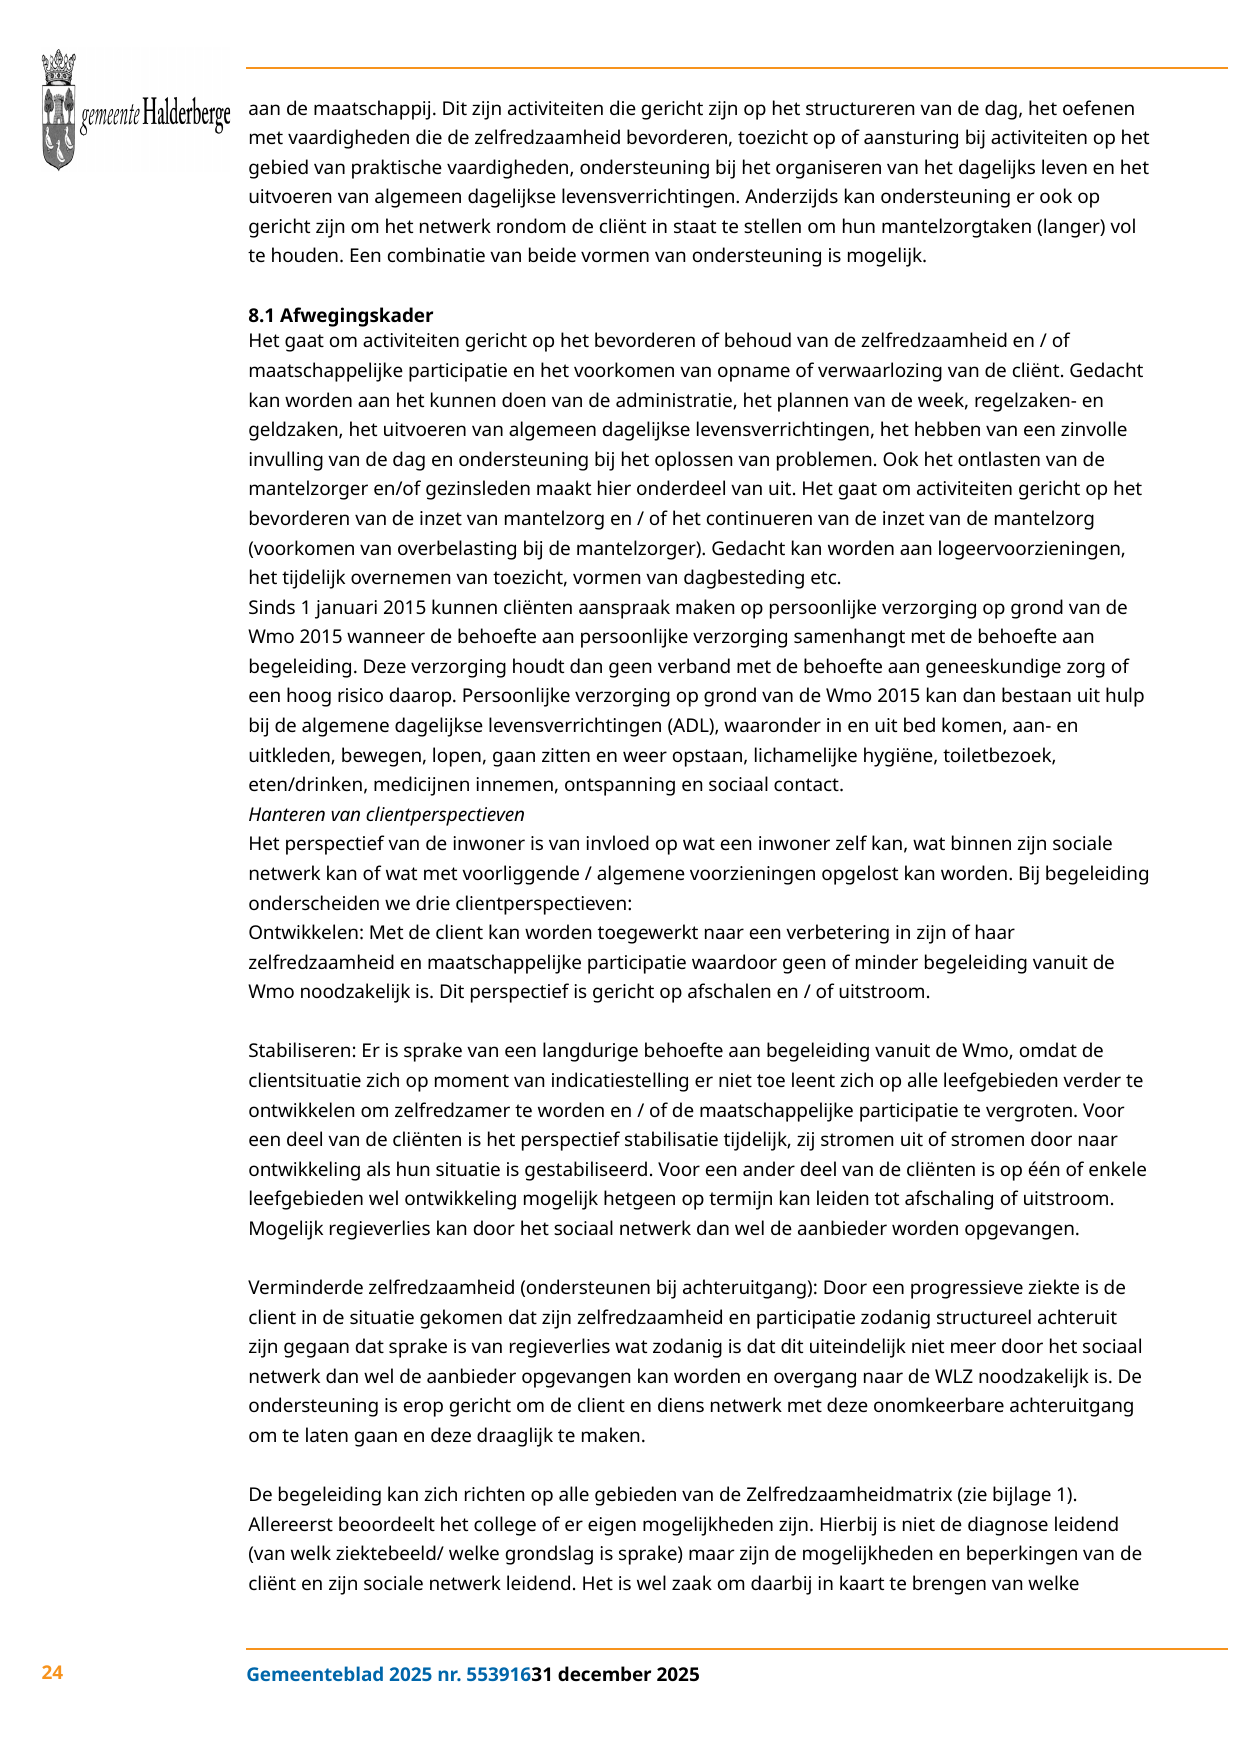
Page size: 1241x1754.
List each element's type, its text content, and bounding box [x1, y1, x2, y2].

text Allereerst beoordeelt het college of er eigen mogelijkheden zijn. Hierbij is niet de diagnose leidend (van welk ziektebeeld/ welke grondslag is sprake) maar zijn de mogelijkheden en beperkingen van de cliënt en zijn sociale netwerk leidend. Het is wel zaak om daarbij in kaart te brengen van welke [248, 1511, 1152, 1596]
text Verminderde zelfredzaamheid (ondersteunen bij achteruitgang): Door een progressieve ziekte is de client in de situatie gekomen dat zijn zelfredzaamheid en participatie zodanig structureel achteruit zijn gegaan dat sprake is van regieverlies wat zodanig is dat dit uiteindelijk niet meer door het sociaal netwerk dan wel de aanbieder opgevangen kan worden en overgang naar de WLZ noodzakelijk is. De ondersteuning is erop gericht om de client en diens netwerk met deze onomkeerbare achteruitgang om te laten gaan en deze draaglijk te maken. [248, 1274, 1152, 1448]
text Het gaat om activiteiten gericht op het bevorderen of behoud van de zelfredzaamheid en / of maatschappelijke participatie en het voorkomen van opname of verwaarlozing van de cliënt. Gedacht kan worden aan het kunnen doen van de administratie, het plannen van de week, regelzaken- en geldzaken, het uitvoeren van algemeen dagelijkse levensverrichtingen, het hebben van een zinvolle invulling van de dag en ondersteuning bij het oplossen van problemen. Ook het ontlasten van de mantelzorger en/of gezinsleden maakt hier onderdeel van uit. Het gaat om activiteiten gericht op het bevorderen van de inzet van mantelzorg en / of het continueren van de inzet van de mantelzorg (voorkomen van overbelasting bij de mantelzorger). Gedacht kan worden aan logeervoorzieningen, het tijdelijk overnemen van toezicht, vormen van dagbesteding etc. [248, 328, 1152, 590]
text De begeleiding kan zich richten op alle gebieden van de Zelfredzaamheidmatrix (zie bijlage 1). [248, 1481, 1152, 1507]
text Stabiliseren: Er is sprake van een langdurige behoefte aan begeleiding vanuit de Wmo, omdat de clientsituatie zich op moment van indicatiestelling er niet toe leent zich op alle leefgebieden verder te ontwikkelen om zelfredzamer te worden en / of de maatschappelijke participatie te vergroten. Voor een deel van de cliënten is het perspectief stabilisatie tijdelijk, zij stromen uit of stromen door naar ontwikkeling als hun situatie is gestabiliseerd. Voor een ander deel van de cliënten is op één of enkele leefgebieden wel ontwikkeling mogelijk hetgeen op termijn kan leiden tot afschaling of uitstroom. Mogelijk regieverlies kan door het sociaal netwerk dan wel de aanbieder worden opgevangen. [248, 1038, 1152, 1241]
text 8.1 Afwegingskader [248, 302, 1152, 328]
text Het perspectief van de inwoner is van invloed op wat een inwoner zelf kan, wat binnen zijn sociale netwerk kan of wat met voorliggende / algemene voorzieningen opgelost kan worden. Bij begeleiding onderscheiden we drie clientperspectieven: [248, 831, 1152, 915]
text Sinds 1 januari 2015 kunnen cliënten aanspraak maken op persoonlijke verzorging op grond van de Wmo 2015 wanneer de behoefte aan persoonlijke verzorging samenhangt met de behoefte aan begeleiding. Deze verzorging houdt dan geen verband met de behoefte aan geneeskundige zorg of een hoog risico daarop. Persoonlijke verzorging op grond van de Wmo 2015 kan dan bestaan uit hulp bij de algemene dagelijkse levensverrichtingen (ADL), waaronder in en uit bed komen, aan- en uitkleden, bewegen, lopen, gaan zitten en weer opstaan, lichamelijke hygiëne, toiletbezoek, eten/drinken, medicijnen innemen, ontspanning en sociaal contact. [248, 594, 1152, 797]
text aan de maatschappij. Dit zijn activiteiten die gericht zijn op het structureren van de dag, het oefenen met vaardigheden die de zelfredzaamheid bevorderen, toezicht op of aansturing bij activiteiten op het gebied van praktische vaardigheden, ondersteuning bij het organiseren van het dagelijks leven en het uitvoeren van algemeen dagelijkse levensverrichtingen. Anderzijds kan ondersteuning er ook op gericht zijn om het netwerk rondom de cliënt in staat te stellen om hun mantelzorgtaken (langer) vol te houden. Een combinatie van beide vormen van ondersteuning is mogelijk. [248, 95, 1152, 268]
picture [41, 47, 231, 172]
text Ontwikkelen: Met de client kan worden toegewerkt naar een verbetering in zijn of haar zelfredzaamheid en maatschappelijke participatie waardoor geen of minder begeleiding vanuit de Wmo noodzakelijk is. Dit perspectief is gericht op afschalen en / of uitstroom. [248, 919, 1152, 1004]
text Hanteren van clientperspectieven [248, 801, 1152, 827]
